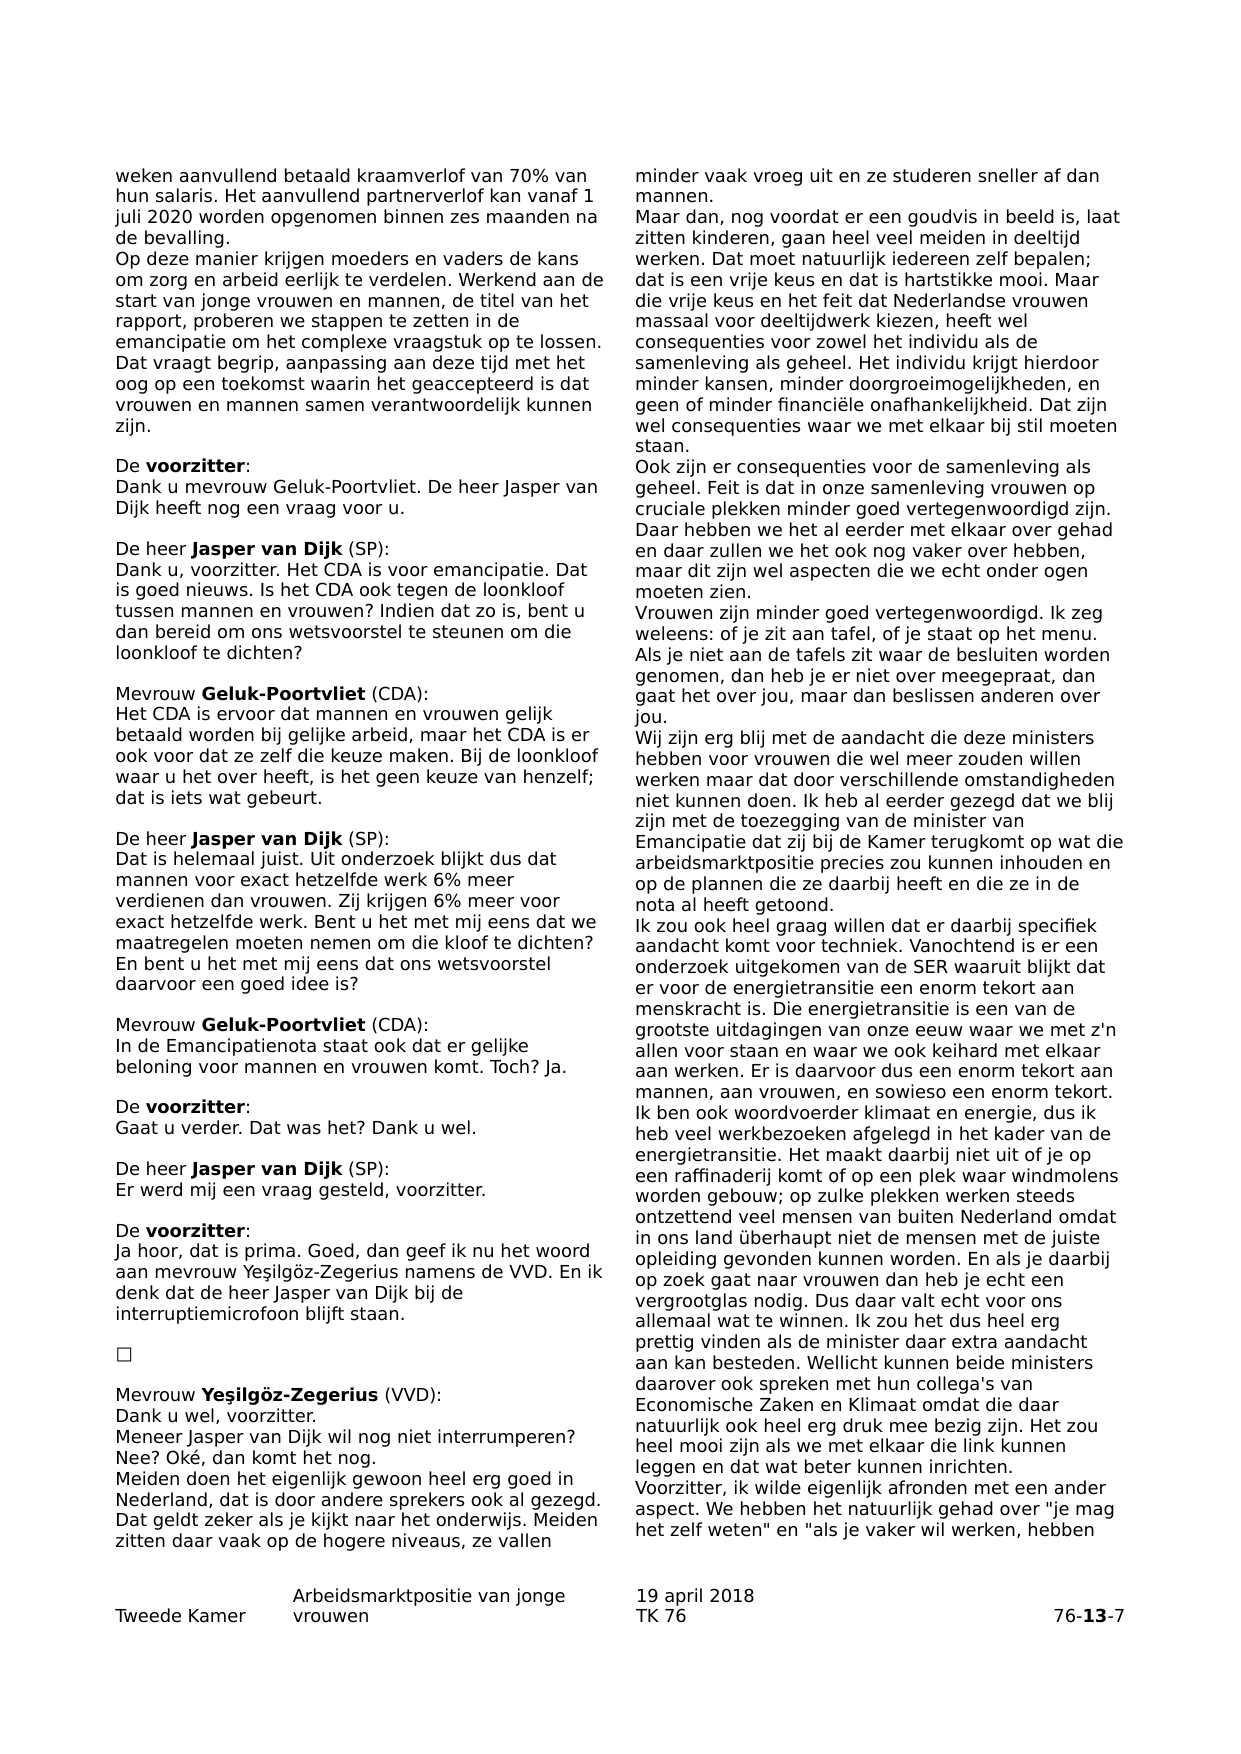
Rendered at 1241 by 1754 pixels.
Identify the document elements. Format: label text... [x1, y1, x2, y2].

text Mevrouw Yeşilgöz-Zegerius (VVD): [115, 1385, 605, 1406]
text Dank u mevrouw Geluk-Poortvliet. De heer Jasper van Dijk heeft nog een vraag voor u. [115, 477, 605, 518]
text Dank u wel, voorzitter. [115, 1406, 605, 1427]
text De voorzitter: [115, 456, 605, 477]
text ⬜ [115, 1344, 605, 1365]
text Gaat u verder. Dat was het? Dank u wel. [115, 1118, 605, 1139]
text Op deze manier krijgen moeders en vaders de kans om zorg en arbeid eerlijk te verdelen. Werkend aan de start van jonge vrouwen en mannen, de titel van het rapport, proberen we stappen te zetten in de emancipatie om het complexe vraagstuk op te lossen. Dat vraagt begrip, aanpassing aan deze tijd met het oog op een toekomst waarin het geaccepteerd is dat vrouwen en mannen samen verantwoordelijk kunnen zijn. [115, 249, 605, 436]
text Dat is helemaal juist. Uit onderzoek blijkt dus dat mannen voor exact hetzelfde werk 6% meer verdienen dan vrouwen. Zij krijgen 6% meer voor exact hetzelfde werk. Bent u het met mij eens dat we maatregelen moeten nemen om die kloof te dichten? En bent u het met mij eens dat ons wetsvoorstel daarvoor een goed idee is? [115, 849, 605, 995]
text De voorzitter: [115, 1097, 605, 1118]
text weken aanvullend betaald kraamverlof van 70% van hun salaris. Het aanvullend partnerverlof kan vanaf 1 juli 2020 worden opgenomen binnen zes maanden na de bevalling. [115, 165, 605, 249]
text De heer Jasper van Dijk (SP): [115, 538, 605, 559]
text De heer Jasper van Dijk (SP): [115, 1159, 605, 1179]
text Dank u, voorzitter. Het CDA is voor emancipatie. Dat is goed nieuws. Is het CDA ook tegen de loonkloof tussen mannen en vrouwen? Indien dat zo is, bent u dan bereid om ons wetsvoorstel te steunen om die loonkloof te dichten? [115, 559, 605, 663]
text Maar dan, nog voordat er een goudvis in beeld is, laat zitten kinderen, gaan heel veel meiden in deeltijd werken. Dat moet natuurlijk iedereen zelf bepalen; dat is een vrije keus en dat is hartstikke mooi. Maar die vrije keus en het feit dat Nederlandse vrouwen massaal voor deeltijdwerk kiezen, heeft wel consequenties voor zowel het individu als de samenleving als geheel. Het individu krijgt hierdoor minder kansen, minder doorgroeimogelijkheden, en geen of minder financiële onafhankelijkheid. Dat zijn wel consequenties waar we met elkaar bij stil moeten staan. [635, 207, 1125, 457]
text Het CDA is ervoor dat mannen en vrouwen gelijk betaald worden bij gelijke arbeid, maar het CDA is er ook voor dat ze zelf die keuze maken. Bij de loonkloof waar u het over heeft, is het geen keuze van henzelf; dat is iets wat gebeurt. [115, 704, 605, 808]
text Meiden doen het eigenlijk gewoon heel erg goed in Nederland, dat is door andere sprekers ook al gezegd. Dat geldt zeker als je kijkt naar het onderwijs. Meiden zitten daar vaak op de hogere niveaus, ze vallen [115, 1468, 605, 1552]
text Meneer Jasper van Dijk wil nog niet interrumperen? Nee? Oké, dan komt het nog. [115, 1427, 605, 1468]
text Mevrouw Geluk-Poortvliet (CDA): [115, 1015, 605, 1036]
text De voorzitter: [115, 1220, 605, 1241]
text Er werd mij een vraag gesteld, voorzitter. [115, 1179, 605, 1200]
text Mevrouw Geluk-Poortvliet (CDA): [115, 683, 605, 704]
text Wij zijn erg blij met de aandacht die deze ministers hebben voor vrouwen die wel meer zouden willen werken maar dat door verschillende omstandigheden niet kunnen doen. Ik heb al eerder gezegd dat we blij zijn met de toezegging van de minister van Emancipatie dat zij bij de Kamer terugkomt op wat die arbeidsmarktpositie precies zou kunnen inhouden en op de plannen die ze daarbij heeft en die ze in de nota al heeft getoond. [635, 728, 1125, 915]
text Voorzitter, ik wilde eigenlijk afronden met een ander aspect. We hebben het natuurlijk gehad over "je mag het zelf weten" en "als je vaker wil werken, hebben [635, 1478, 1125, 1540]
text minder vaak vroeg uit en ze studeren sneller af dan mannen. [635, 165, 1125, 207]
text Ja hoor, dat is prima. Goed, dan geef ik nu het woord aan mevrouw Yeşilgöz-Zegerius namens de VVD. En ik denk dat de heer Jasper van Dijk bij de interruptiemicrofoon blijft staan. [115, 1241, 605, 1324]
text Ik zou ook heel graag willen dat er daarbij specifiek aandacht komt voor techniek. Vanochtend is er een onderzoek uitgekomen van de SER waaruit blijkt dat er voor de energietransitie een enorm tekort aan menskracht is. Die energietransitie is een van de grootste uitdagingen van onze eeuw waar we met z'n allen voor staan en waar we ook keihard met elkaar aan werken. Er is daarvoor dus een enorm tekort aan mannen, aan vrouwen, en sowieso een enorm tekort. Ik ben ook woordvoerder klimaat en energie, dus ik heb veel werkbezoeken afgelegd in het kader van de energietransitie. Het maakt daarbij niet uit of je op een raffinaderij komt of op een plek waar windmolens worden gebouw; op zulke plekken werken steeds ontzettend veel mensen van buiten Nederland omdat in ons land überhaupt niet de mensen met de juiste opleiding gevonden kunnen worden. En als je daarbij op zoek gaat naar vrouwen dan heb je echt een vergrootglas nodig. Dus daar valt echt voor ons allemaal wat te winnen. Ik zou het dus heel erg prettig vinden als de minister daar extra aandacht aan kan besteden. Wellicht kunnen beide ministers daarover ook spreken met hun collega's van Economische Zaken en Klimaat omdat die daar natuurlijk ook heel erg druk mee bezig zijn. Het zou heel mooi zijn als we met elkaar die link kunnen leggen en dat wat beter kunnen inrichten. [635, 915, 1125, 1478]
text In de Emancipatienota staat ook dat er gelijke beloning voor mannen en vrouwen komt. Toch? Ja. [115, 1036, 605, 1077]
text Vrouwen zijn minder goed vertegenwoordigd. Ik zeg weleens: of je zit aan tafel, of je staat op het menu. Als je niet aan de tafels zit waar de besluiten worden genomen, dan heb je er niet over meegepraat, dan gaat het over jou, maar dan beslissen anderen over jou. [635, 603, 1125, 728]
text De heer Jasper van Dijk (SP): [115, 828, 605, 849]
text Ook zijn er consequenties voor de samenleving als geheel. Feit is dat in onze samenleving vrouwen op cruciale plekken minder goed vertegenwoordigd zijn. Daar hebben we het al eerder met elkaar over gehad en daar zullen we het ook nog vaker over hebben, maar dit zijn wel aspecten die we echt onder ogen moeten zien. [635, 457, 1125, 603]
